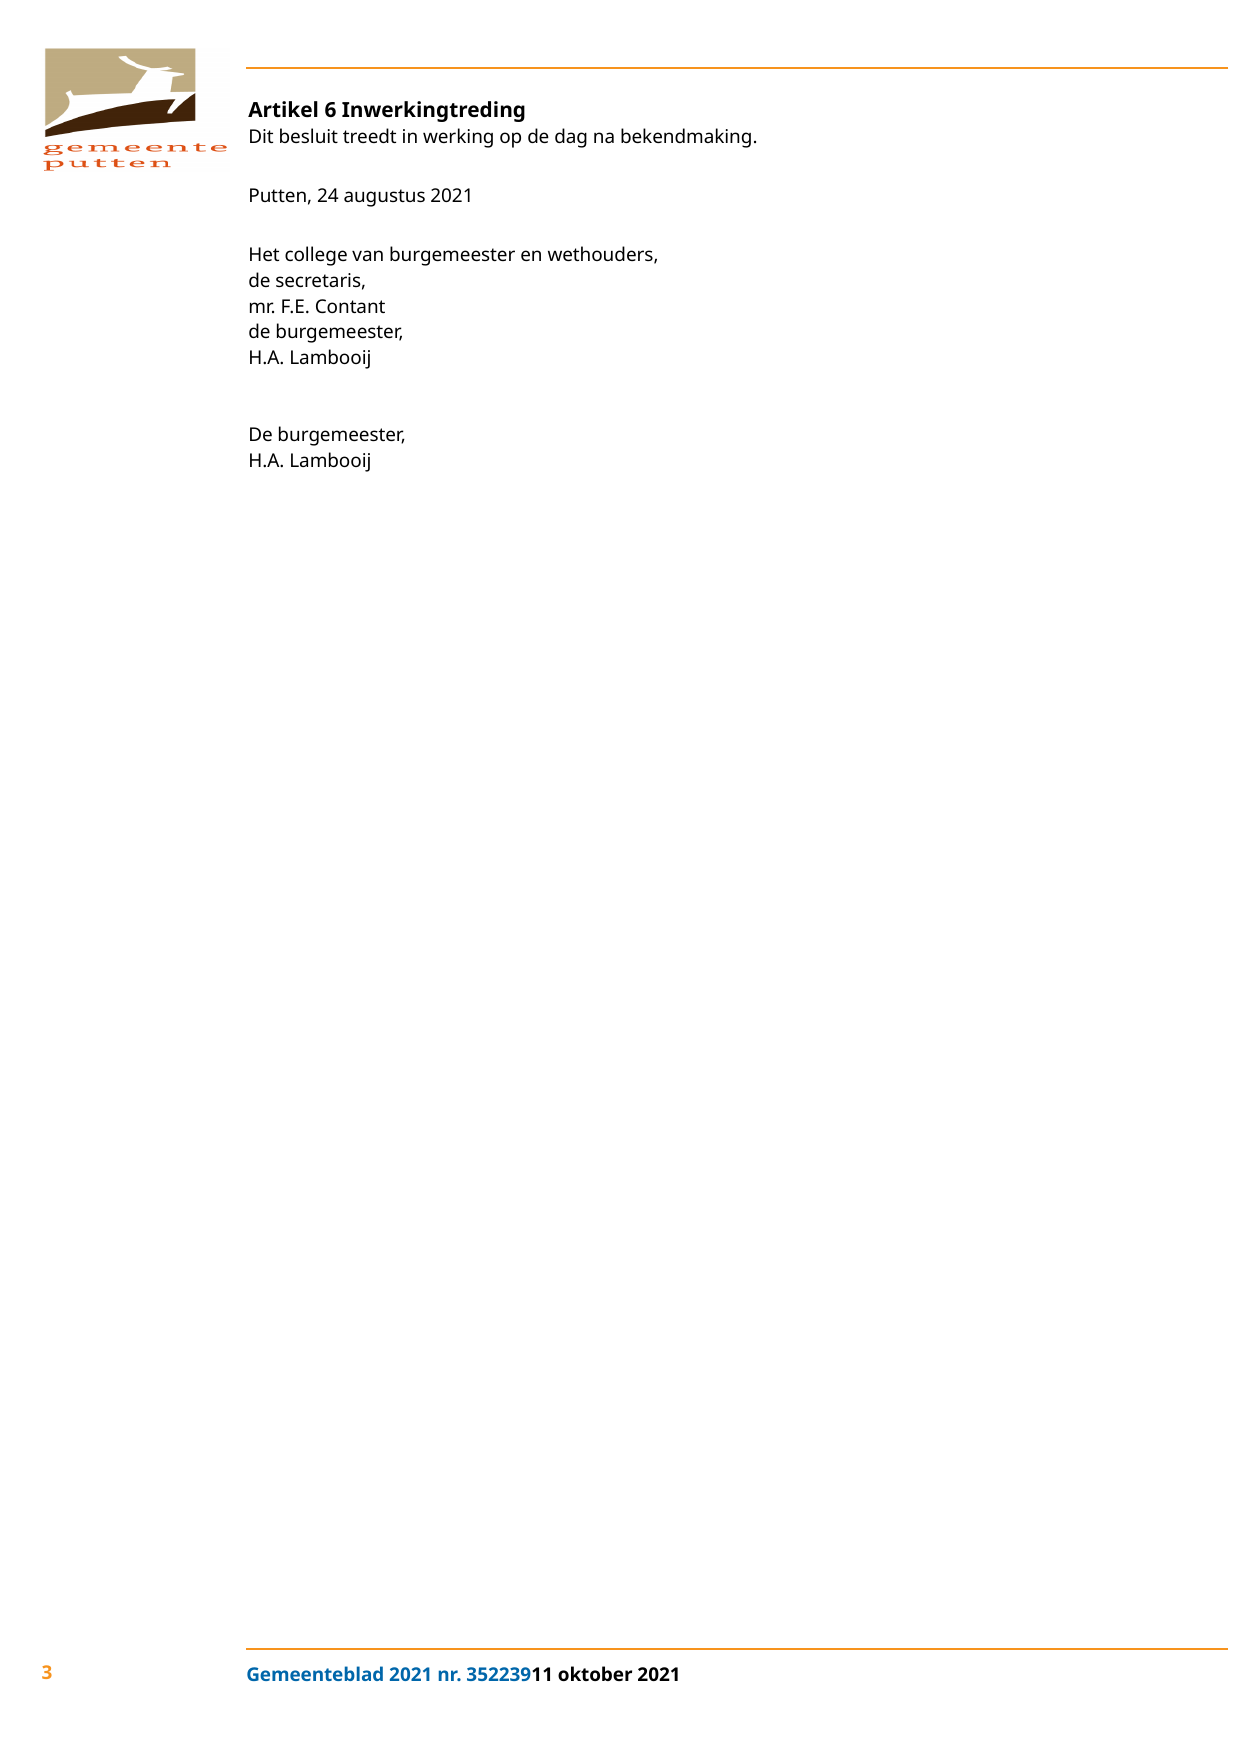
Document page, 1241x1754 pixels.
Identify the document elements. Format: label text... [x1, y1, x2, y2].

text Het college van burgemeester en wethouders, [248, 242, 1152, 267]
text Dit besluit treedt in werking op de dag na bekendmaking. [248, 123, 1152, 149]
text H.A. Lambooij [248, 344, 1152, 370]
text de secretaris, [248, 267, 1152, 293]
text Artikel 6 Inwerkingtreding [248, 95, 1152, 123]
text De burgemeester, [248, 422, 1152, 447]
text de burgemeester, [248, 319, 1152, 344]
text H.A. Lambooij [248, 447, 1152, 473]
picture [41, 47, 231, 172]
text mr. F.E. Contant [248, 293, 1152, 319]
text Putten, 24 augustus 2021 [248, 182, 1152, 208]
